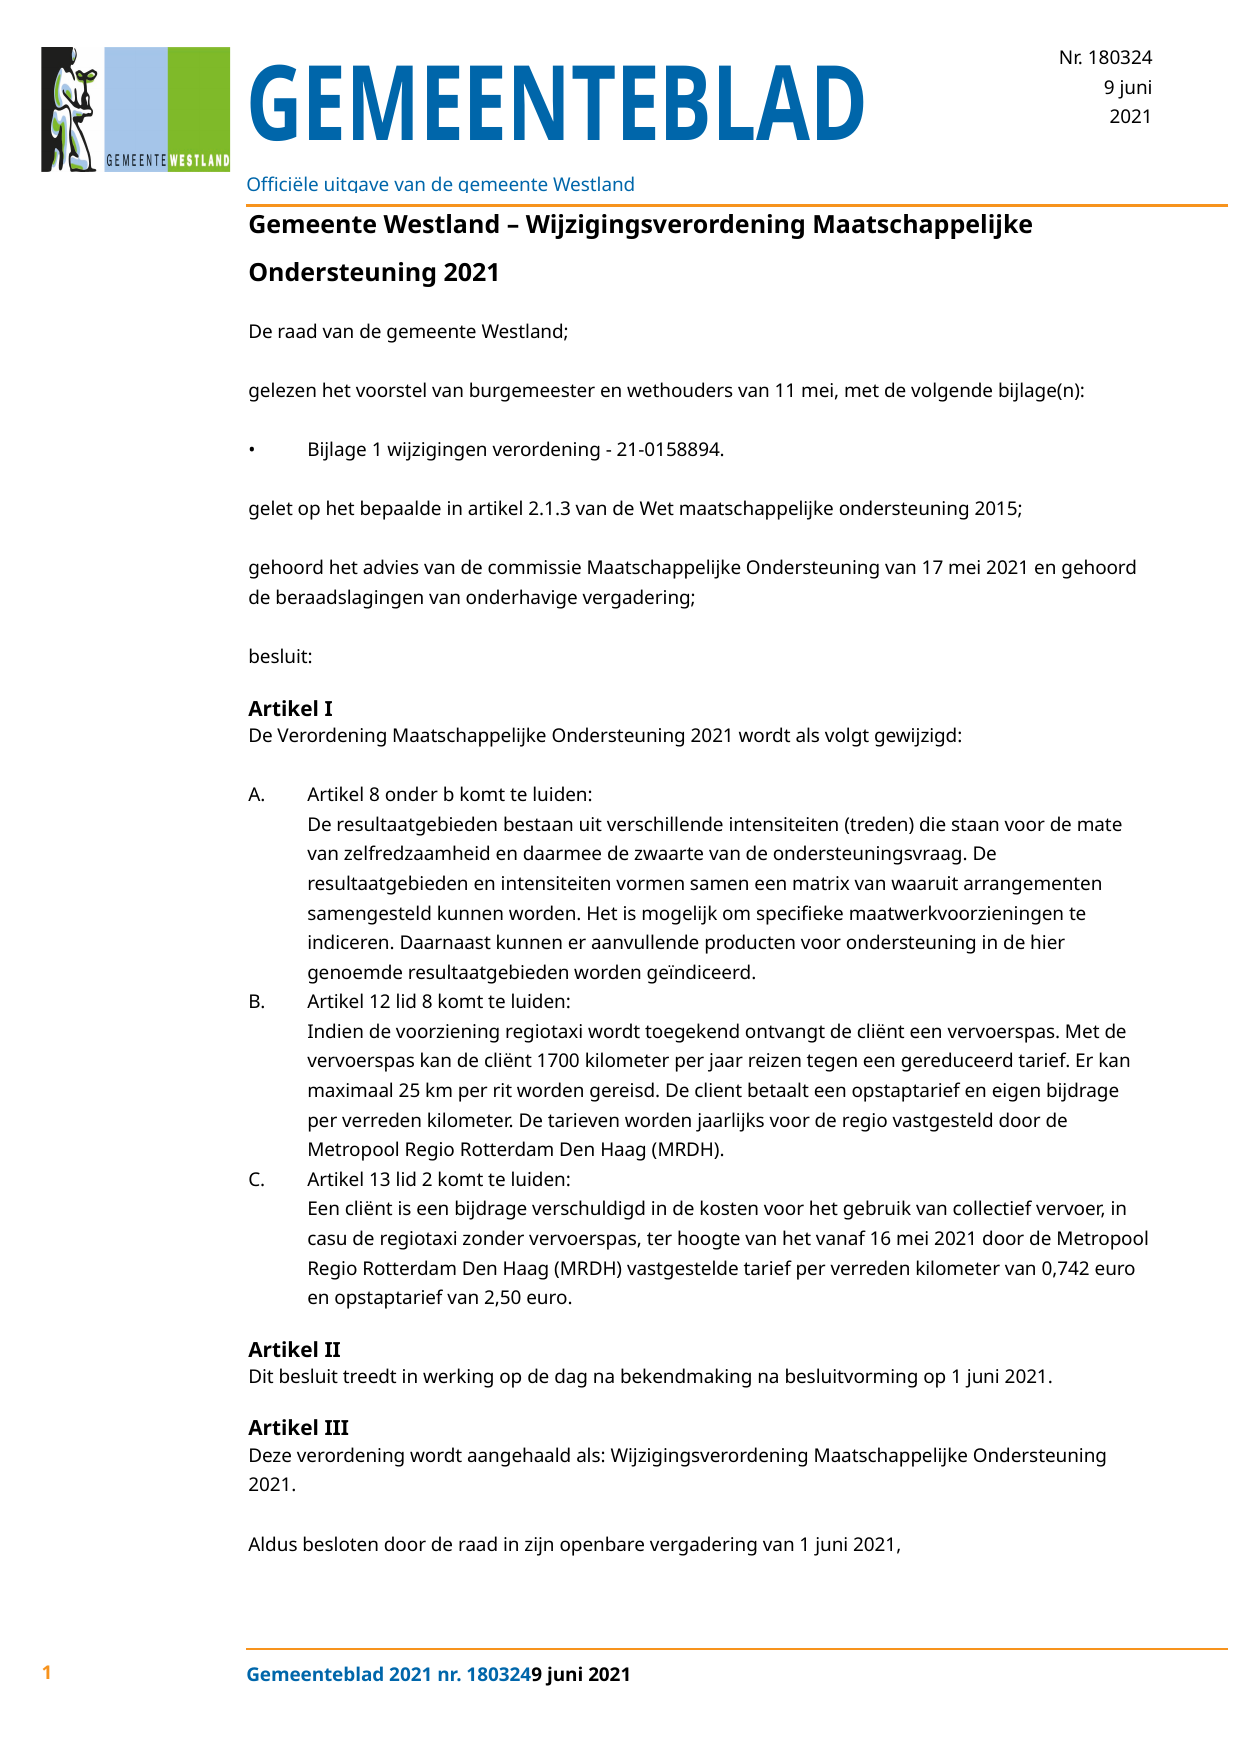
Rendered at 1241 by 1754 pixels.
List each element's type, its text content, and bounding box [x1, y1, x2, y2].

picture [41, 47, 231, 172]
text Gemeente Westland – Wijzigingsverordening Maatschappelijke Ondersteuning 2021 [248, 207, 1152, 288]
text gelezen het voorstel van burgemeester en wethouders van 11 mei, met de volgende bijlage(n): [248, 377, 1152, 403]
text Aldus besloten door de raad in zijn openbare vergadering van 1 juni 2021, [248, 1531, 1152, 1556]
list Bijlage 1 wijzigingen verordening - 21-0158894. [248, 436, 1152, 462]
text Dit besluit treedt in werking op de dag na bekendmaking na besluitvorming op 1 juni 2021. [248, 1363, 1152, 1389]
text Deze verordening wordt aangehaald als: Wijzigingsverordening Maatschappelijke Ondersteuning 2021. [248, 1442, 1152, 1497]
text Artikel I [248, 694, 1152, 722]
text besluit: [248, 643, 1152, 669]
list Een cliënt is een bijdrage verschuldigd in de kosten voor het gebruik van collectief vervoer, in casu de regiotaxi zonder vervoerspas, ter hoogte van het vanaf 16 mei 2021 door de Metropool Regio Rotterdam Den Haag (MRDH) vastgestelde tarief per verreden kilometer van 0,742 euro en opstaptarief van 2,50 euro. [248, 1196, 1152, 1310]
text Artikel III [248, 1413, 1152, 1442]
list De resultaatgebieden bestaan uit verschillende intensiteiten (treden) die staan voor de mate van zelfredzaamheid en daarmee de zwaarte van de ondersteuningsvraag. De resultaatgebieden en intensiteiten vormen samen een matrix van waaruit arrangementen samengesteld kunnen worden. Het is mogelijk om specifieke maatwerkvoorzieningen te indiceren. Daarnaast kunnen er aanvullende producten voor ondersteuning in de hier genoemde resultaatgebieden worden geïndiceerd. [248, 811, 1152, 984]
text gelet op het bepaalde in artikel 2.1.3 van de Wet maatschappelijke ondersteuning 2015; [248, 495, 1152, 521]
text De raad van de gemeente Westland; [248, 318, 1152, 344]
text De Verordening Maatschappelijke Ondersteuning 2021 wordt als volgt gewijzigd: [248, 722, 1152, 748]
text gehoord het advies van de commissie Maatschappelijke Ondersteuning van 17 mei 2021 en gehoord de beraadslagingen van onderhavige vergadering; [248, 554, 1152, 610]
list Artikel 8 onder b komt te luiden: [248, 781, 1152, 807]
list Indien de voorziening regiotaxi wordt toegekend ontvangt de cliënt een vervoerspas. Met de vervoerspas kan de cliënt 1700 kilometer per jaar reizen tegen een gereduceerd tarief. Er kan maximaal 25 km per rit worden gereisd. De client betaalt een opstaptarief en eigen bijdrage per verreden kilometer. De tarieven worden jaarlijks voor de regio vastgesteld door de Metropool Regio Rotterdam Den Haag (MRDH). [248, 1018, 1152, 1162]
list Artikel 13 lid 2 komt te luiden: [248, 1166, 1152, 1192]
text Artikel II [248, 1335, 1152, 1363]
list Artikel 12 lid 8 komt te luiden: [248, 988, 1152, 1014]
